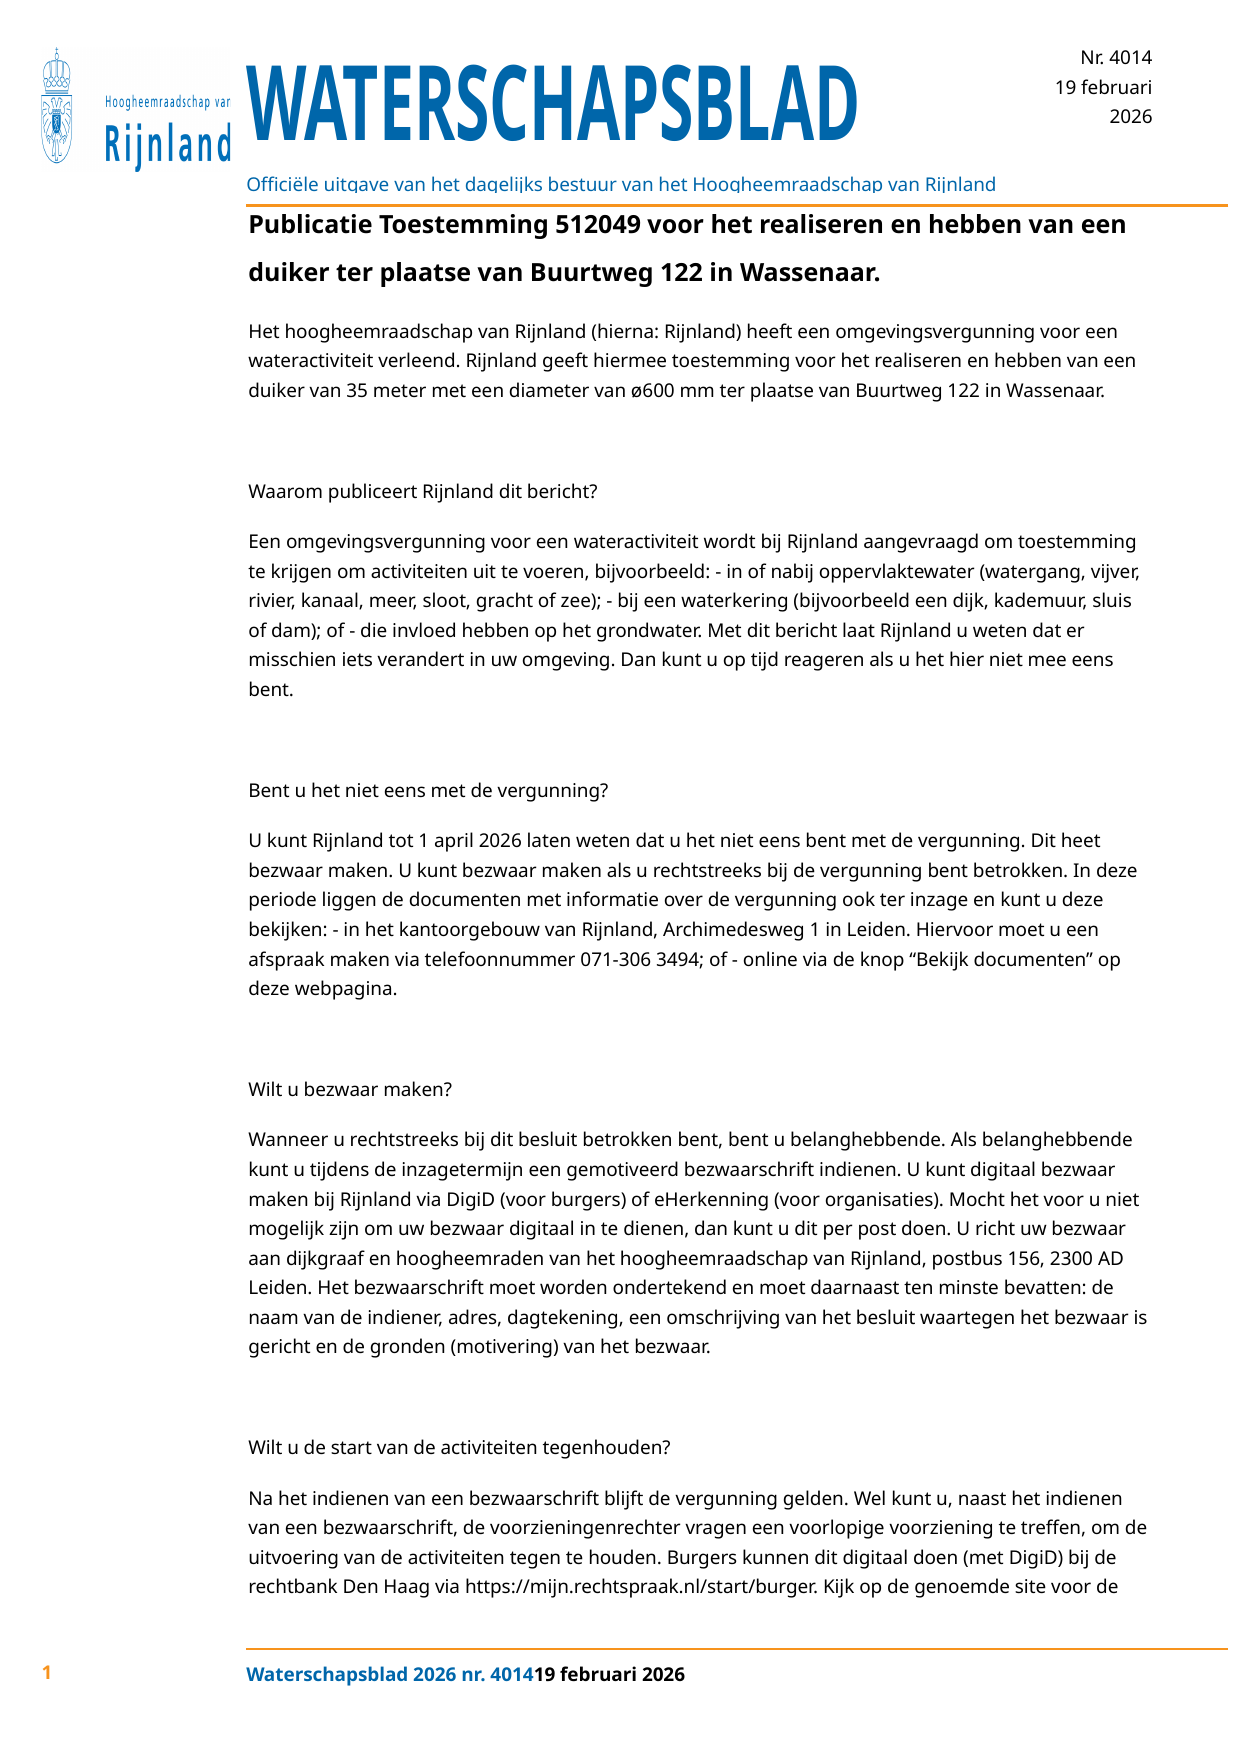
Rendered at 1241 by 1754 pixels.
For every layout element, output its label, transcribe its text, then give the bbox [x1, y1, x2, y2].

text Wilt u bezwaar maken? [248, 1076, 1152, 1102]
text Waarom publiceert Rijnland dit bericht? [248, 478, 1152, 504]
text U kunt Rijnland tot 1 april 2026 laten weten dat u het niet eens bent met de vergunning. Dit heet bezwaar maken. U kunt bezwaar maken als u rechtstreeks bij de vergunning bent betrokken. In deze periode liggen de documenten met informatie over de vergunning ook ter inzage en kunt u deze bekijken: - in het kantoorgebouw van Rijnland, Archimedesweg 1 in Leiden. Hiervoor moet u een afspraak maken via telefoonnummer 071-306 3494; of - online via de knop “Bekijk documenten” op deze webpagina. [248, 827, 1152, 1001]
text Publicatie Toestemming 512049 voor het realiseren en hebben van een duiker ter plaatse van Buurtweg 122 in Wassenaar. [248, 207, 1152, 288]
text Bent u het niet eens met de vergunning? [248, 777, 1152, 803]
text Na het indienen van een bezwaarschrift blijft de vergunning gelden. Wel kunt u, naast het indienen van een bezwaarschrift, de voorzieningenrechter vragen een voorlopige voorziening te treffen, om de uitvoering van de activiteiten tegen te houden. Burgers kunnen dit digitaal doen (met DigiD) bij de rechtbank Den Haag via https://mijn.rechtspraak.nl/start/burger. Kijk op de genoemde site voor de [248, 1485, 1152, 1599]
picture [41, 47, 231, 172]
text Een omgevingsvergunning voor een wateractiviteit wordt bij Rijnland aangevraagd om toestemming te krijgen om activiteiten uit te voeren, bijvoorbeeld: - in of nabij oppervlaktewater (watergang, vijver, rivier, kanaal, meer, sloot, gracht of zee); - bij een waterkering (bijvoorbeeld een dijk, kademuur, sluis of dam); of - die invloed hebben op het grondwater. Met dit bericht laat Rijnland u weten dat er misschien iets verandert in uw omgeving. Dan kunt u op tijd reageren als u het hier niet mee eens bent. [248, 528, 1152, 702]
text Wilt u de start van de activiteiten tegenhouden? [248, 1434, 1152, 1460]
text Wanneer u rechtstreeks bij dit besluit betrokken bent, bent u belanghebbende. Als belanghebbende kunt u tijdens de inzagetermijn een gemotiveerd bezwaarschrift indienen. U kunt digitaal bezwaar maken bij Rijnland via DigiD (voor burgers) of eHerkenning (voor organisaties). Mocht het voor u niet mogelijk zijn om uw bezwaar digitaal in te dienen, dan kunt u dit per post doen. U richt uw bezwaar aan dijkgraaf en hoogheemraden van het hoogheemraadschap van Rijnland, postbus 156, 2300 AD Leiden. Het bezwaarschrift moet worden ondertekend en moet daarnaast ten minste bevatten: de naam van de indiener, adres, dagtekening, een omschrijving van het besluit waartegen het bezwaar is gericht en de gronden (motivering) van het bezwaar. [248, 1127, 1152, 1359]
text Het hoogheemraadschap van Rijnland (hierna: Rijnland) heeft een omgevingsvergunning voor een wateractiviteit verleend. Rijnland geeft hiermee toestemming voor het realiseren en hebben van een duiker van 35 meter met een diameter van ø600 mm ter plaatse van Buurtweg 122 in Wassenaar. [248, 318, 1152, 403]
